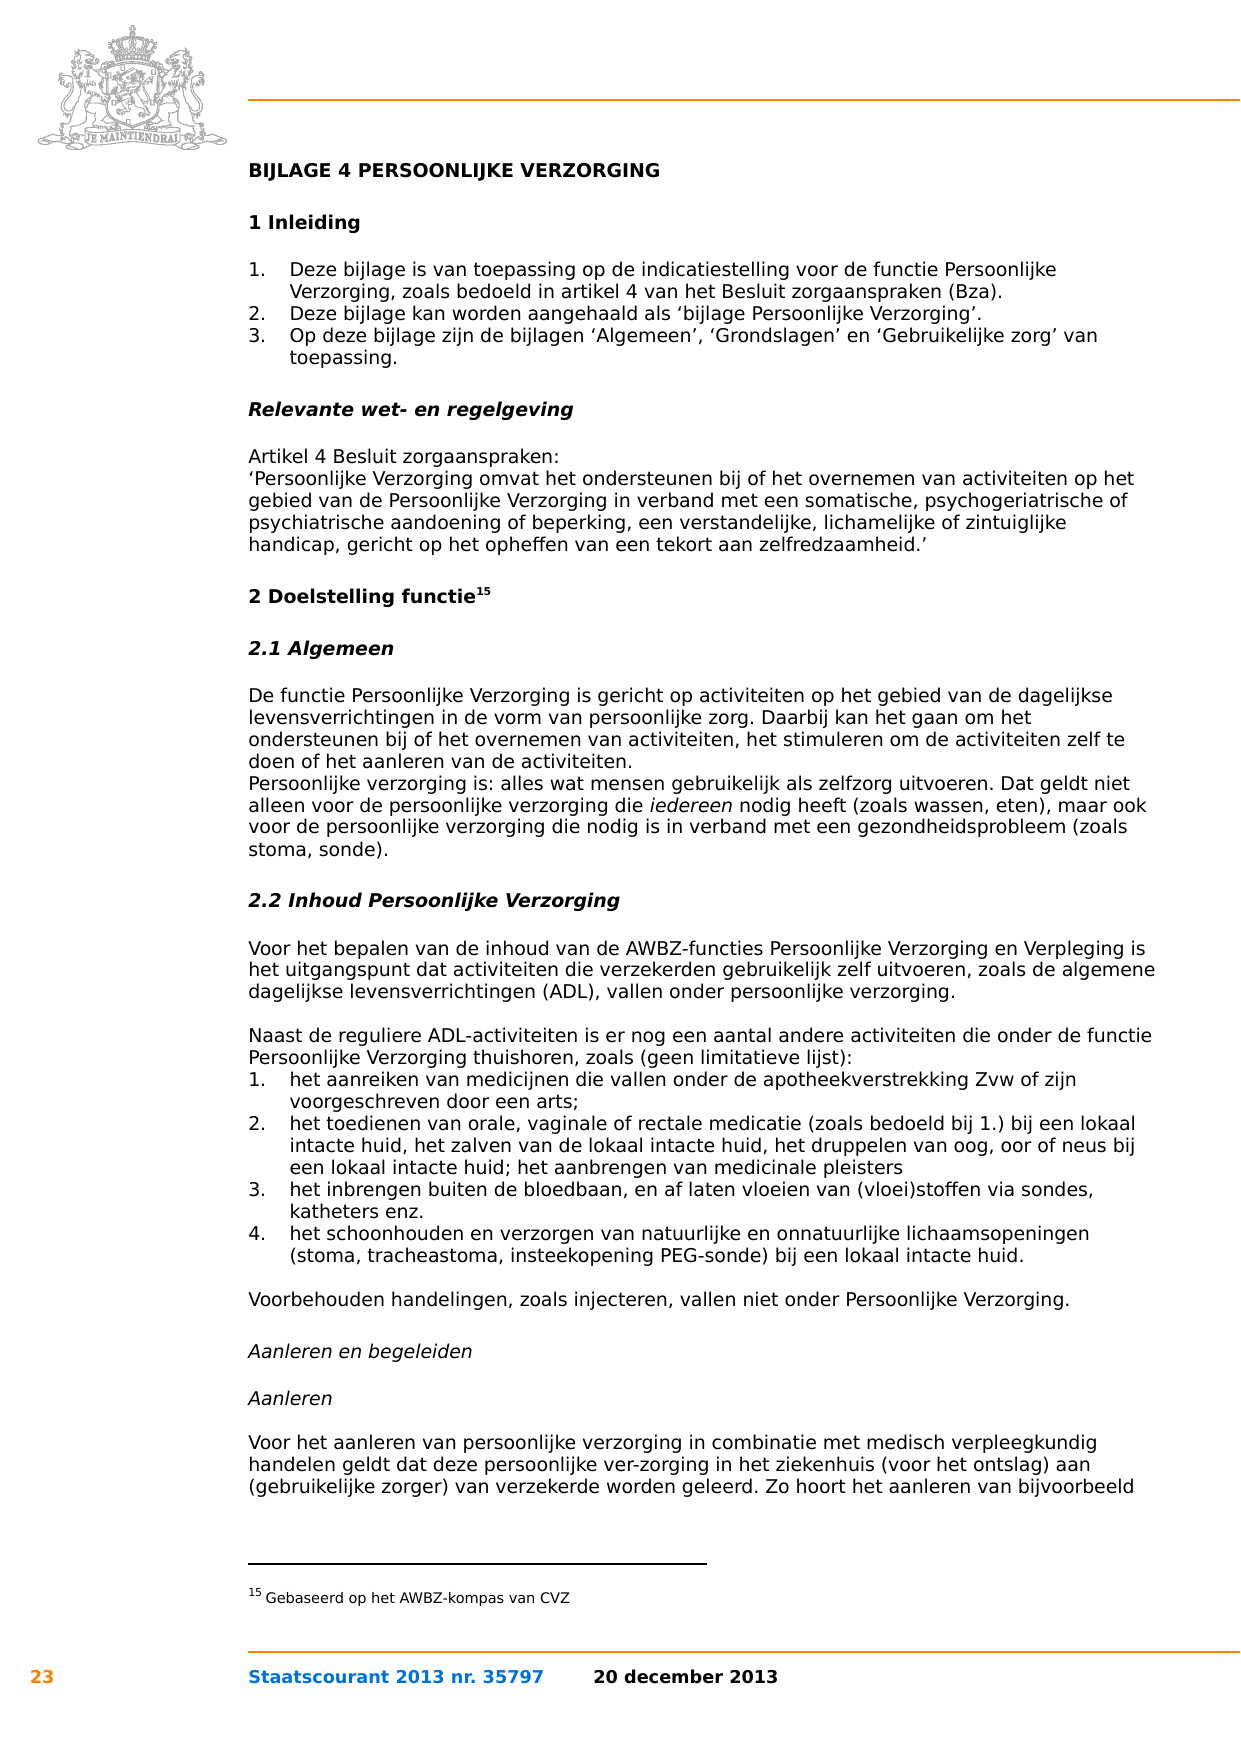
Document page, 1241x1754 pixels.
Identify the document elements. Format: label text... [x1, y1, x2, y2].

text De functie Persoonlijke Verzorging is gericht op activiteiten op het gebied van de dagelijkse levensverrichtingen in de vorm van persoonlijke zorg. Daarbij kan het gaan om het ondersteunen bij of het overnemen van activiteiten, het stimuleren om de activiteiten zelf te doen of het aanleren van de activiteiten. [248, 684, 1163, 772]
text Voorbehouden handelingen, zoals injecteren, vallen niet onder Persoonlijke Verzorging. [248, 1289, 1163, 1311]
text 3. Op deze bijlage zijn de bijlagen ‘Algemeen’, ‘Grondslagen’ en ‘Gebruikelijke zorg’ van toepassing. [248, 325, 1163, 369]
subtitle 2.2 Inhoud Persoonlijke Verzorging [248, 890, 1163, 912]
subtitle Aanleren en begeleiden [248, 1341, 1163, 1363]
text Artikel 4 Besluit zorgaanspraken: [248, 446, 1163, 468]
subtitle BIJLAGE 4 PERSOONLIJKE VERZORGING [248, 160, 1163, 182]
text Gebaseerd op het AWBZ-kompas van CVZ [248, 1586, 1163, 1608]
subtitle Aanleren [248, 1388, 1163, 1410]
text 2. het toedienen van orale, vaginale of rectale medicatie (zoals bedoeld bij 1.) bij een lokaal intacte huid, het zalven van de lokaal intacte huid, het druppelen van oog, oor of neus bij een lokaal intacte huid; het aanbrengen van medicinale pleisters [248, 1113, 1163, 1179]
subtitle Relevante wet- en regelgeving [248, 399, 1163, 421]
text 1. het aanreiken van medicijnen die vallen onder de apotheekverstrekking Zvw of zijn voorgeschreven door een arts; [248, 1069, 1163, 1113]
text Naast de reguliere ADL-activiteiten is er nog een aantal andere activiteiten die onder de functie Persoonlijke Verzorging thuishoren, zoals (geen limitatieve lijst): [248, 1025, 1163, 1069]
text 3. het inbrengen buiten de bloedbaan, en af laten vloeien van (vloei)stoffen via sondes, katheters enz. [248, 1179, 1163, 1223]
text Voor het bepalen van de inhoud van de AWBZ-functies Persoonlijke Verzorging en Verpleging is het uitgangspunt dat activiteiten die verzekerden gebruikelijk zelf uitvoeren, zoals de algemene dagelijkse levensverrichtingen (ADL), vallen onder persoonlijke verzorging. [248, 937, 1163, 1003]
subtitle 2 Doelstelling functie [248, 586, 1163, 608]
text 1. Deze bijlage is van toepassing op de indicatiestelling voor de functie Persoonlijke Verzorging, zoals bedoeld in artikel 4 van het Besluit zorgaanspraken (Bza). [248, 259, 1163, 303]
text ‘Persoonlijke Verzorging omvat het ondersteunen bij of het overnemen van activiteiten op het gebied van de Persoonlijke Verzorging in verband met een somatische, psychogeriatrische of psychiatrische aandoening of beperking, een verstandelijke, lichamelijke of zintuiglijke handicap, gericht op het opheffen van een tekort aan zelfredzaamheid.’ [248, 468, 1163, 556]
text 4. het schoonhouden en verzorgen van natuurlijke en onnatuurlijke lichaamsopeningen (stoma, tracheastoma, insteekopening PEG-sonde) bij een lokaal intacte huid. [248, 1223, 1163, 1267]
picture [38, 25, 227, 150]
text 2. Deze bijlage kan worden aangehaald als ‘bijlage Persoonlijke Verzorging’. [248, 303, 1163, 325]
subtitle 1 Inleiding [248, 212, 1163, 234]
text Voor het aanleren van persoonlijke verzorging in combinatie met medisch verpleegkundig handelen geldt dat deze persoonlijke ver-zorging in het ziekenhuis (voor het ontslag) aan (gebruikelijke zorger) van verzekerde worden geleerd. Zo hoort het aanleren van bijvoorbeeld [248, 1432, 1163, 1498]
text Persoonlijke verzorging is: alles wat mensen gebruikelijk als zelfzorg uitvoeren. Dat geldt niet alleen voor de persoonlijke verzorging die iedereen nodig heeft (zoals wassen, eten), maar ook voor de persoonlijke verzorging die nodig is in verband met een gezondheidsprobleem (zoals stoma, sonde). [248, 772, 1163, 860]
subtitle 2.1 Algemeen [248, 638, 1163, 659]
